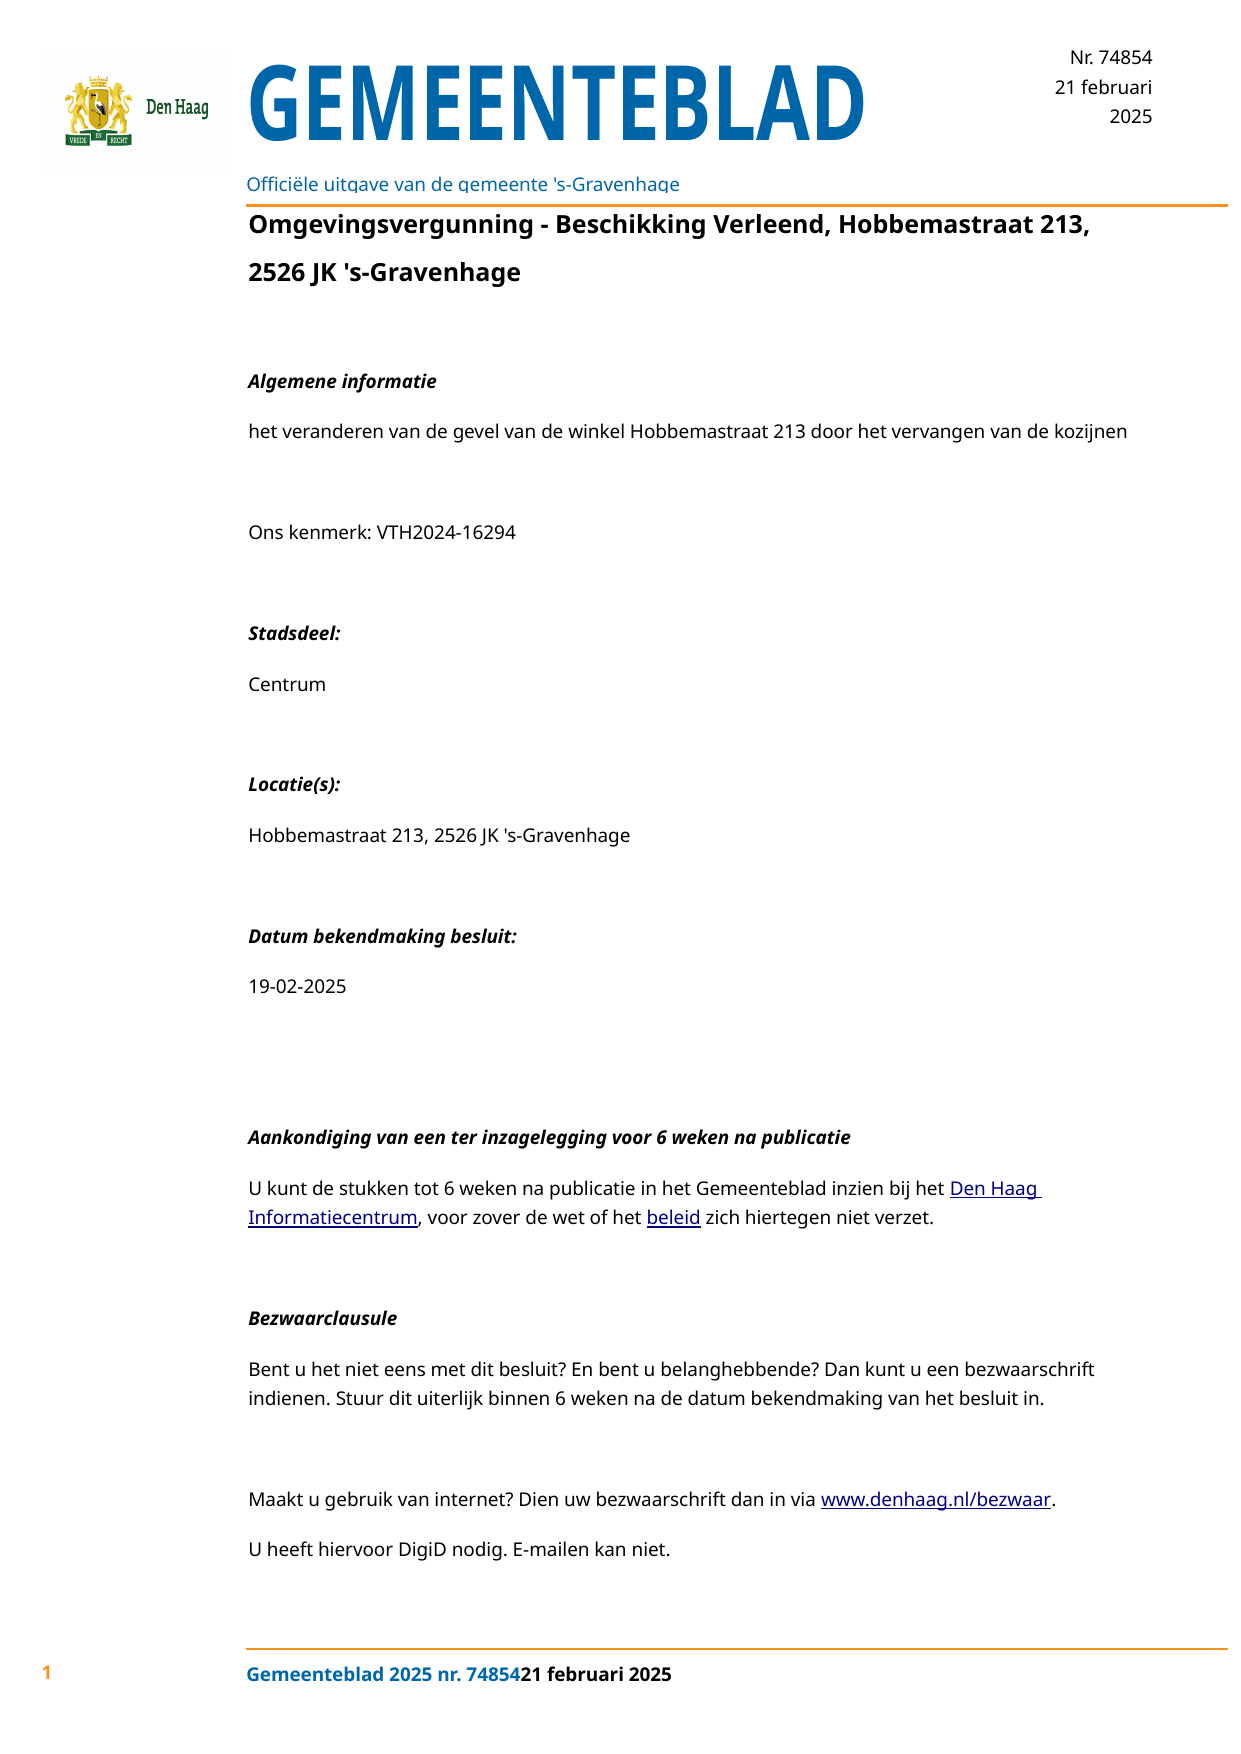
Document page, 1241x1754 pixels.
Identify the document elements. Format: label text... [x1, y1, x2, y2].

text Bent u het niet eens met dit besluit? En bent u belanghebbende? Dan kunt u een bezwaarschrift indienen. Stuur dit uiterlijk binnen 6 weken na de datum bekendmaking van het besluit in. [248, 1356, 1152, 1411]
text 19-02-2025 [248, 973, 1152, 999]
text Datum bekendmaking besluit: [248, 923, 1152, 949]
picture [41, 47, 231, 172]
text Algemene informatie [248, 368, 1152, 394]
text Hobbemastraat 213, 2526 JK 's-Gravenhage [248, 822, 1152, 848]
text Bezwaarclausule [248, 1305, 1152, 1331]
text U heeft hiervoor DigiD nodig. E-mailen kan niet. [248, 1537, 1152, 1562]
text Ons kenmerk: VTH2024-16294 [248, 519, 1152, 545]
text Aankondiging van een ter inzagelegging voor 6 weken na publicatie [248, 1124, 1152, 1150]
text het veranderen van de gevel van de winkel Hobbemastraat 213 door het vervangen van de kozijnen [248, 419, 1152, 444]
text Stadsdeel: [248, 620, 1152, 646]
text Omgevingsvergunning - Beschikking Verleend, Hobbemastraat 213, 2526 JK 's-Gravenhage [248, 207, 1152, 288]
text Maakt u gebruik van internet? Dien uw bezwaarschrift dan in via www.denhaag.nl/bezwaar. [248, 1486, 1152, 1512]
text Centrum [248, 671, 1152, 697]
text U kunt de stukken tot 6 weken na publicatie in het Gemeenteblad inzien bij het Den Haag Informatiecentrum, voor zover de wet of het beleid zich hiertegen niet verzet. [248, 1175, 1152, 1230]
text Locatie(s): [248, 772, 1152, 797]
